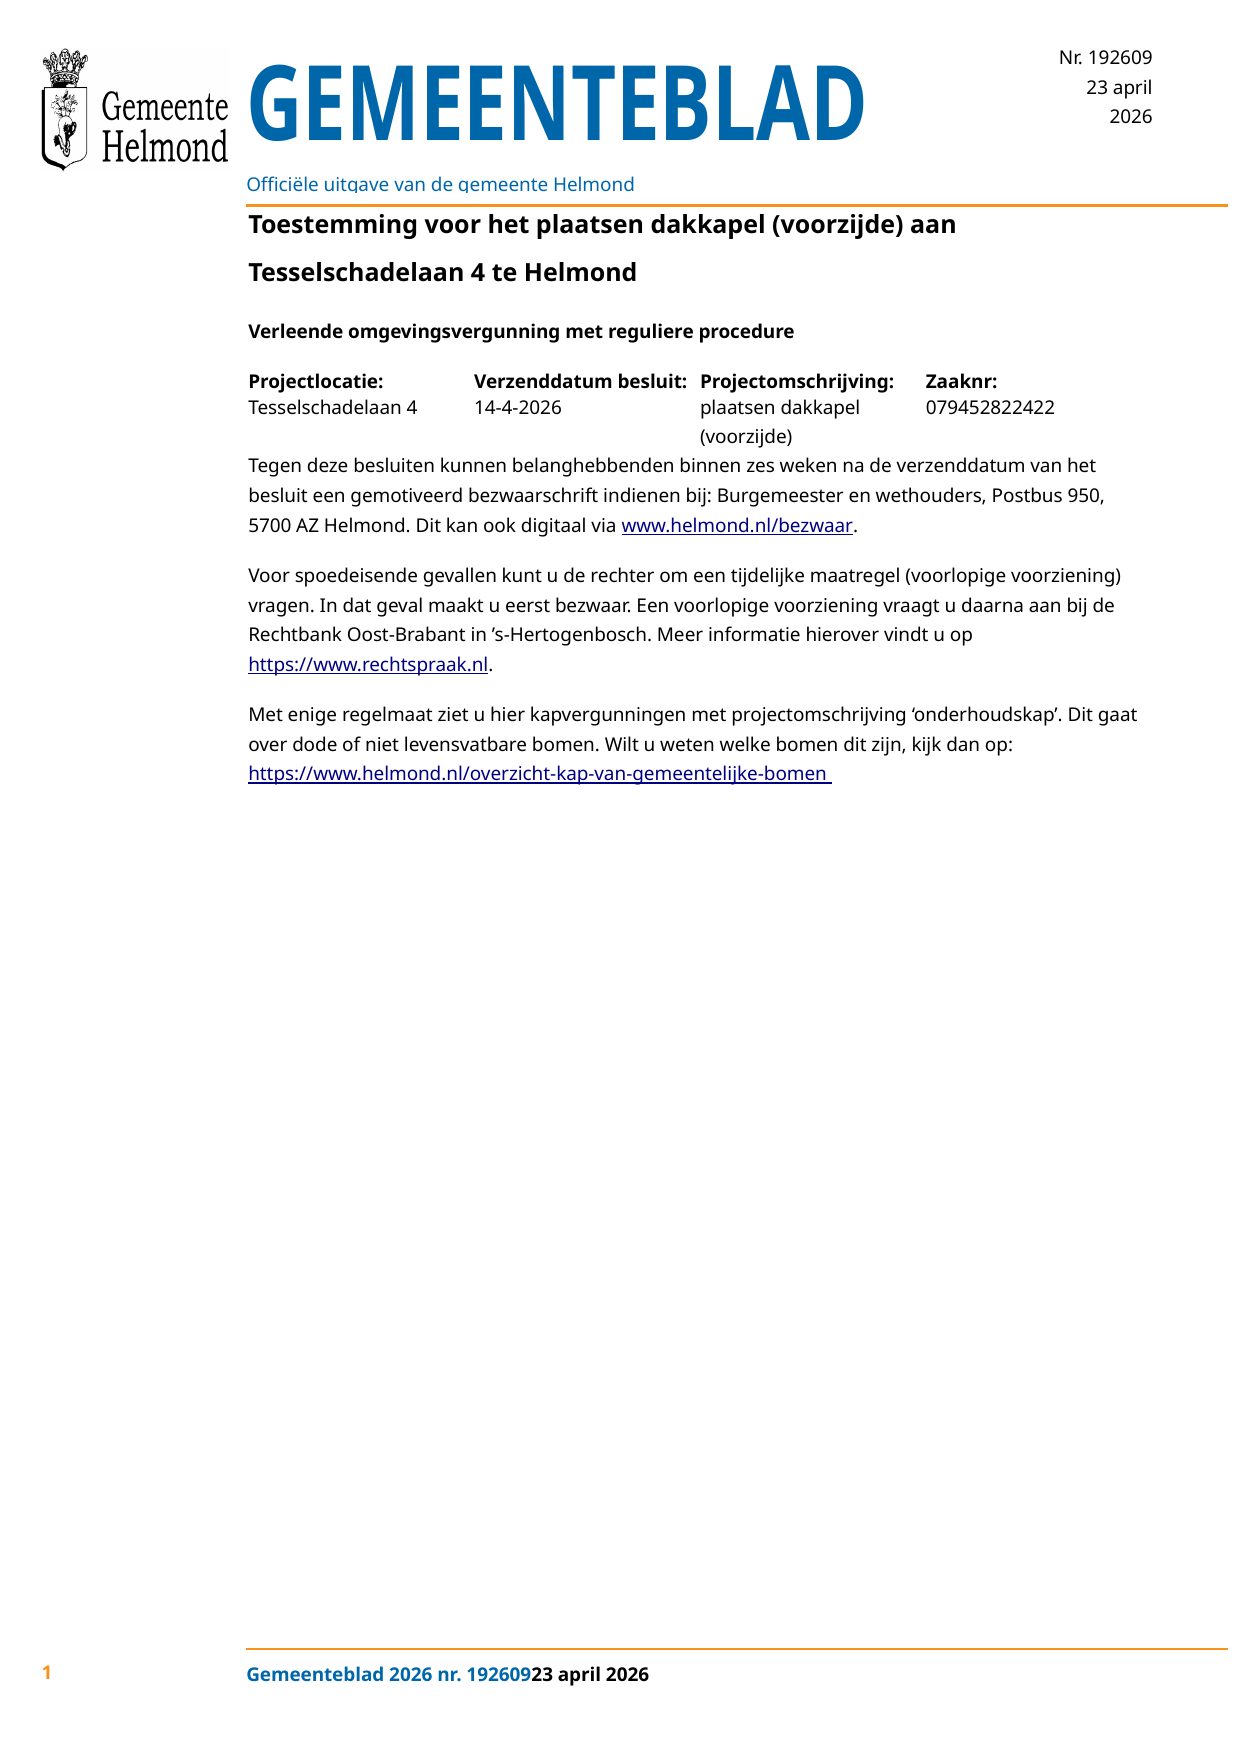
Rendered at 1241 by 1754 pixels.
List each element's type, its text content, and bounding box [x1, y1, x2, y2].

text Verleende omgevingsvergunning met reguliere procedure [248, 318, 1152, 344]
text Tegen deze besluiten kunnen belanghebbenden binnen zes weken na de verzenddatum van het besluit een gemotiveerd bezwaarschrift indienen bij: Burgemeester en wethouders, Postbus 950, 5700 AZ Helmond. Dit kan ook digitaal via www.helmond.nl/bezwaar. [248, 453, 1152, 538]
table_cell plaatsen dakkapel (voorzijde) [700, 394, 926, 449]
text Toestemming voor het plaatsen dakkapel (voorzijde) aan Tesselschadelaan 4 te Helmond [248, 207, 1152, 288]
table_header Projectlocatie: [248, 369, 474, 394]
table_cell 14-4-2026 [474, 394, 700, 449]
table_header Verzenddatum besluit: [474, 369, 700, 394]
picture [41, 47, 231, 172]
table_header Zaaknr: [926, 369, 1152, 394]
table_cell Tesselschadelaan 4 [248, 394, 474, 449]
text Met enige regelmaat ziet u hier kapvergunningen met projectomschrijving ‘onderhoudskap’. Dit gaat over dode of niet levensvatbare bomen. Wilt u weten welke bomen dit zijn, kijk dan op: https://www.helmond.nl/overzicht-kap-van-gemeentelijke-bomen [248, 701, 1152, 786]
table_header Projectomschrijving: [700, 369, 926, 394]
table_cell 079452822422 [926, 394, 1152, 449]
text Voor spoedeisende gevallen kunt u de rechter om een tijdelijke maatregel (voorlopige voorziening) vragen. In dat geval maakt u eerst bezwaar. Een voorlopige voorziening vraagt u daarna aan bij de Rechtbank Oost-Brabant in ’s-Hertogenbosch. Meer informatie hierover vindt u op https://www.rechtspraak.nl. [248, 562, 1152, 677]
